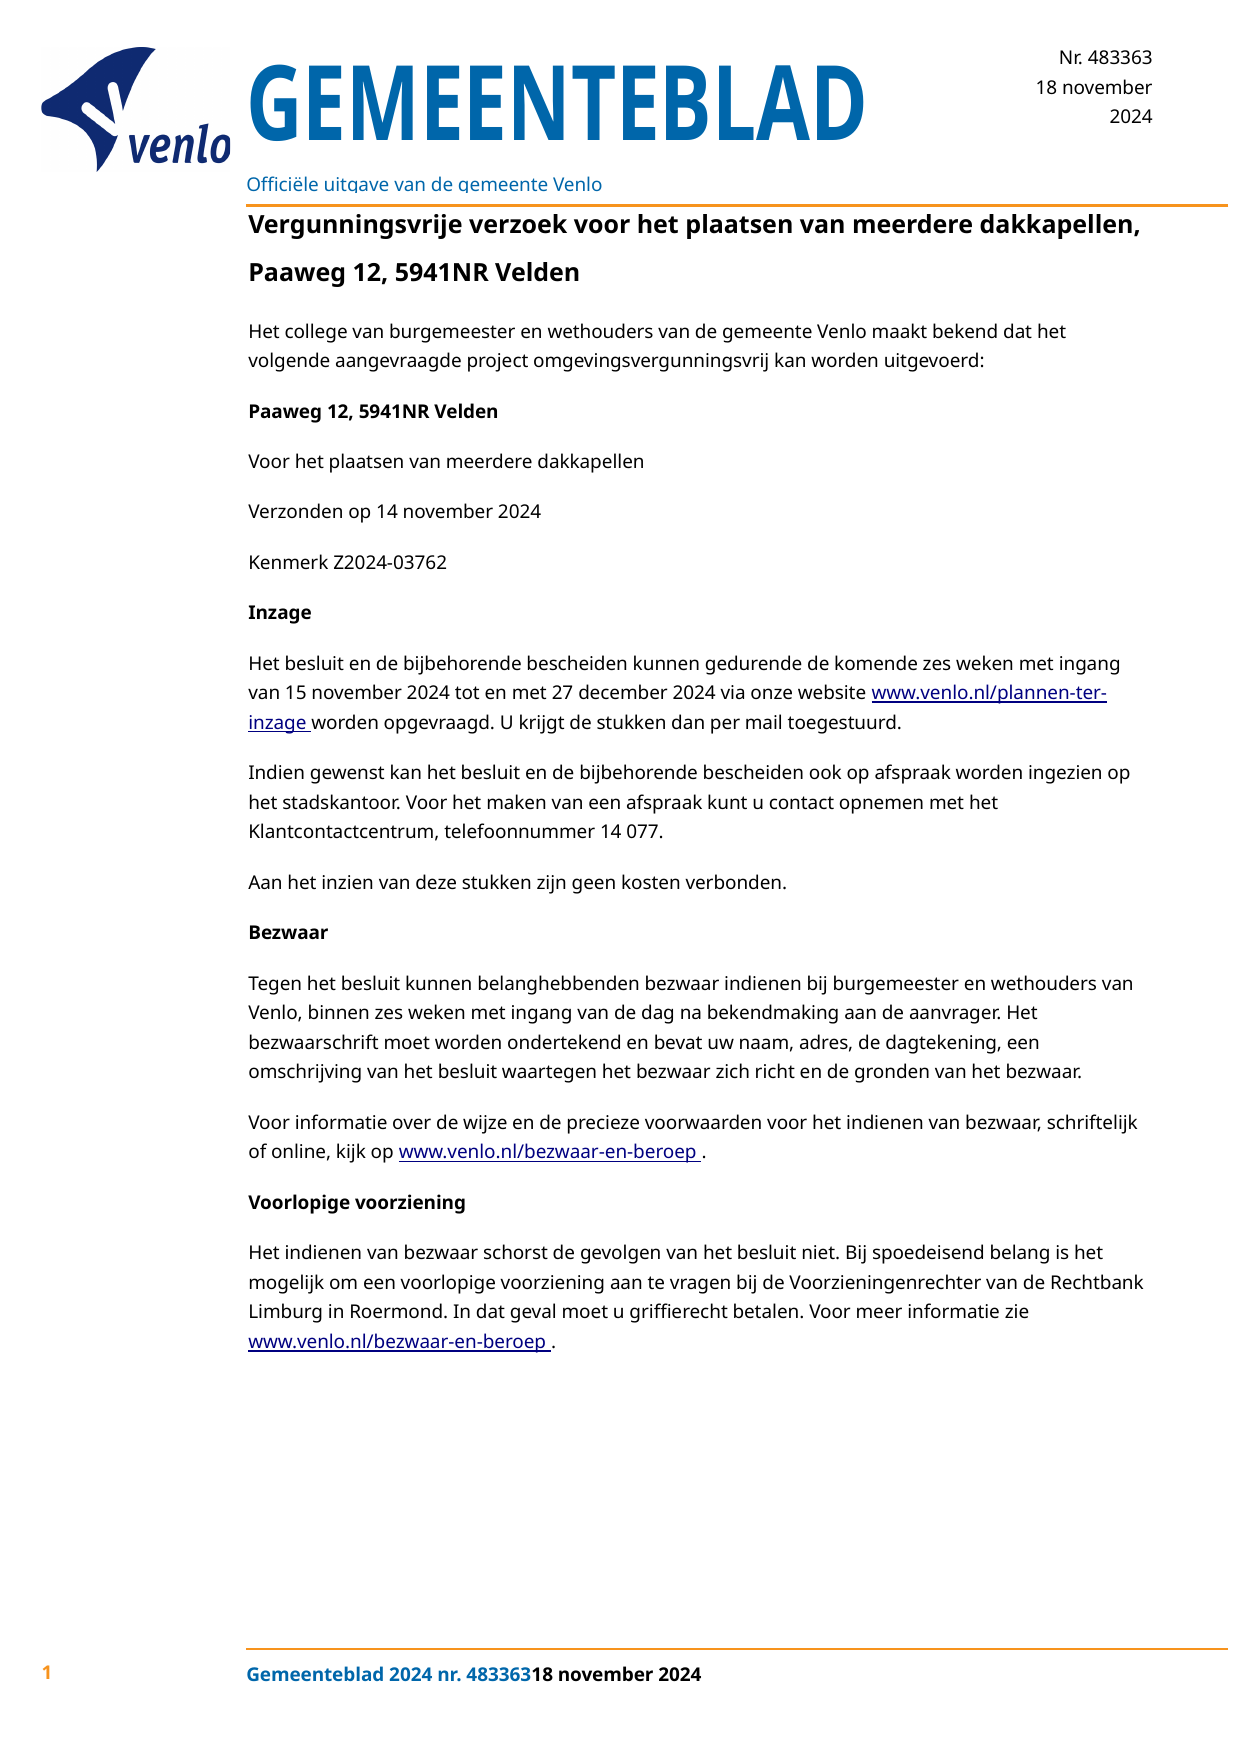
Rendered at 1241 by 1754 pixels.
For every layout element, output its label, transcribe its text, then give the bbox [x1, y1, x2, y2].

text Voor het plaatsen van meerdere dakkapellen [248, 448, 1152, 474]
text Inzage [248, 599, 1152, 625]
text Aan het inzien van deze stukken zijn geen kosten verbonden. [248, 869, 1152, 895]
text Vergunningsvrije verzoek voor het plaatsen van meerdere dakkapellen, Paaweg 12, 5941NR Velden [248, 207, 1152, 288]
text Het besluit en de bijbehorende bescheiden kunnen gedurende de komende zes weken met ingang van 15 november 2024 tot en met 27 december 2024 via onze website www.venlo.nl/plannen-ter-inzage worden opgevraagd. U krijgt de stukken dan per mail toegestuurd. [248, 650, 1152, 735]
text Kenmerk Z2024-03762 [248, 549, 1152, 575]
text Het indienen van bezwaar schorst de gevolgen van het besluit niet. Bij spoedeisend belang is het mogelijk om een voorlopige voorziening aan te vragen bij de Voorzieningenrechter van de Rechtbank Limburg in Roermond. In dat geval moet u griffierecht betalen. Voor meer informatie zie www.venlo.nl/bezwaar-en-beroep . [248, 1239, 1152, 1354]
text Verzonden op 14 november 2024 [248, 499, 1152, 524]
text Indien gewenst kan het besluit en de bijbehorende bescheiden ook op afspraak worden ingezien op het stadskantoor. Voor het maken van een afspraak kunt u contact opnemen met het Klantcontactcentrum, telefoonnummer 14 077. [248, 759, 1152, 844]
picture [41, 47, 231, 172]
text Voorlopige voorziening [248, 1189, 1152, 1215]
text Paaweg 12, 5941NR Velden [248, 398, 1152, 424]
text Bezwaar [248, 919, 1152, 945]
text Tegen het besluit kunnen belanghebbenden bezwaar indienen bij burgemeester en wethouders van Venlo, binnen zes weken met ingang van de dag na bekendmaking aan de aanvrager. Het bezwaarschrift moet worden ondertekend en bevat uw naam, adres, de dagtekening, een omschrijving van het besluit waartegen het bezwaar zich richt en de gronden van het bezwaar. [248, 970, 1152, 1084]
text Het college van burgemeester en wethouders van de gemeente Venlo maakt bekend dat het volgende aangevraagde project omgevingsvergunningsvrij kan worden uitgevoerd: [248, 318, 1152, 373]
text Voor informatie over de wijze en de precieze voorwaarden voor het indienen van bezwaar, schriftelijk of online, kijk op www.venlo.nl/bezwaar-en-beroep . [248, 1109, 1152, 1164]
